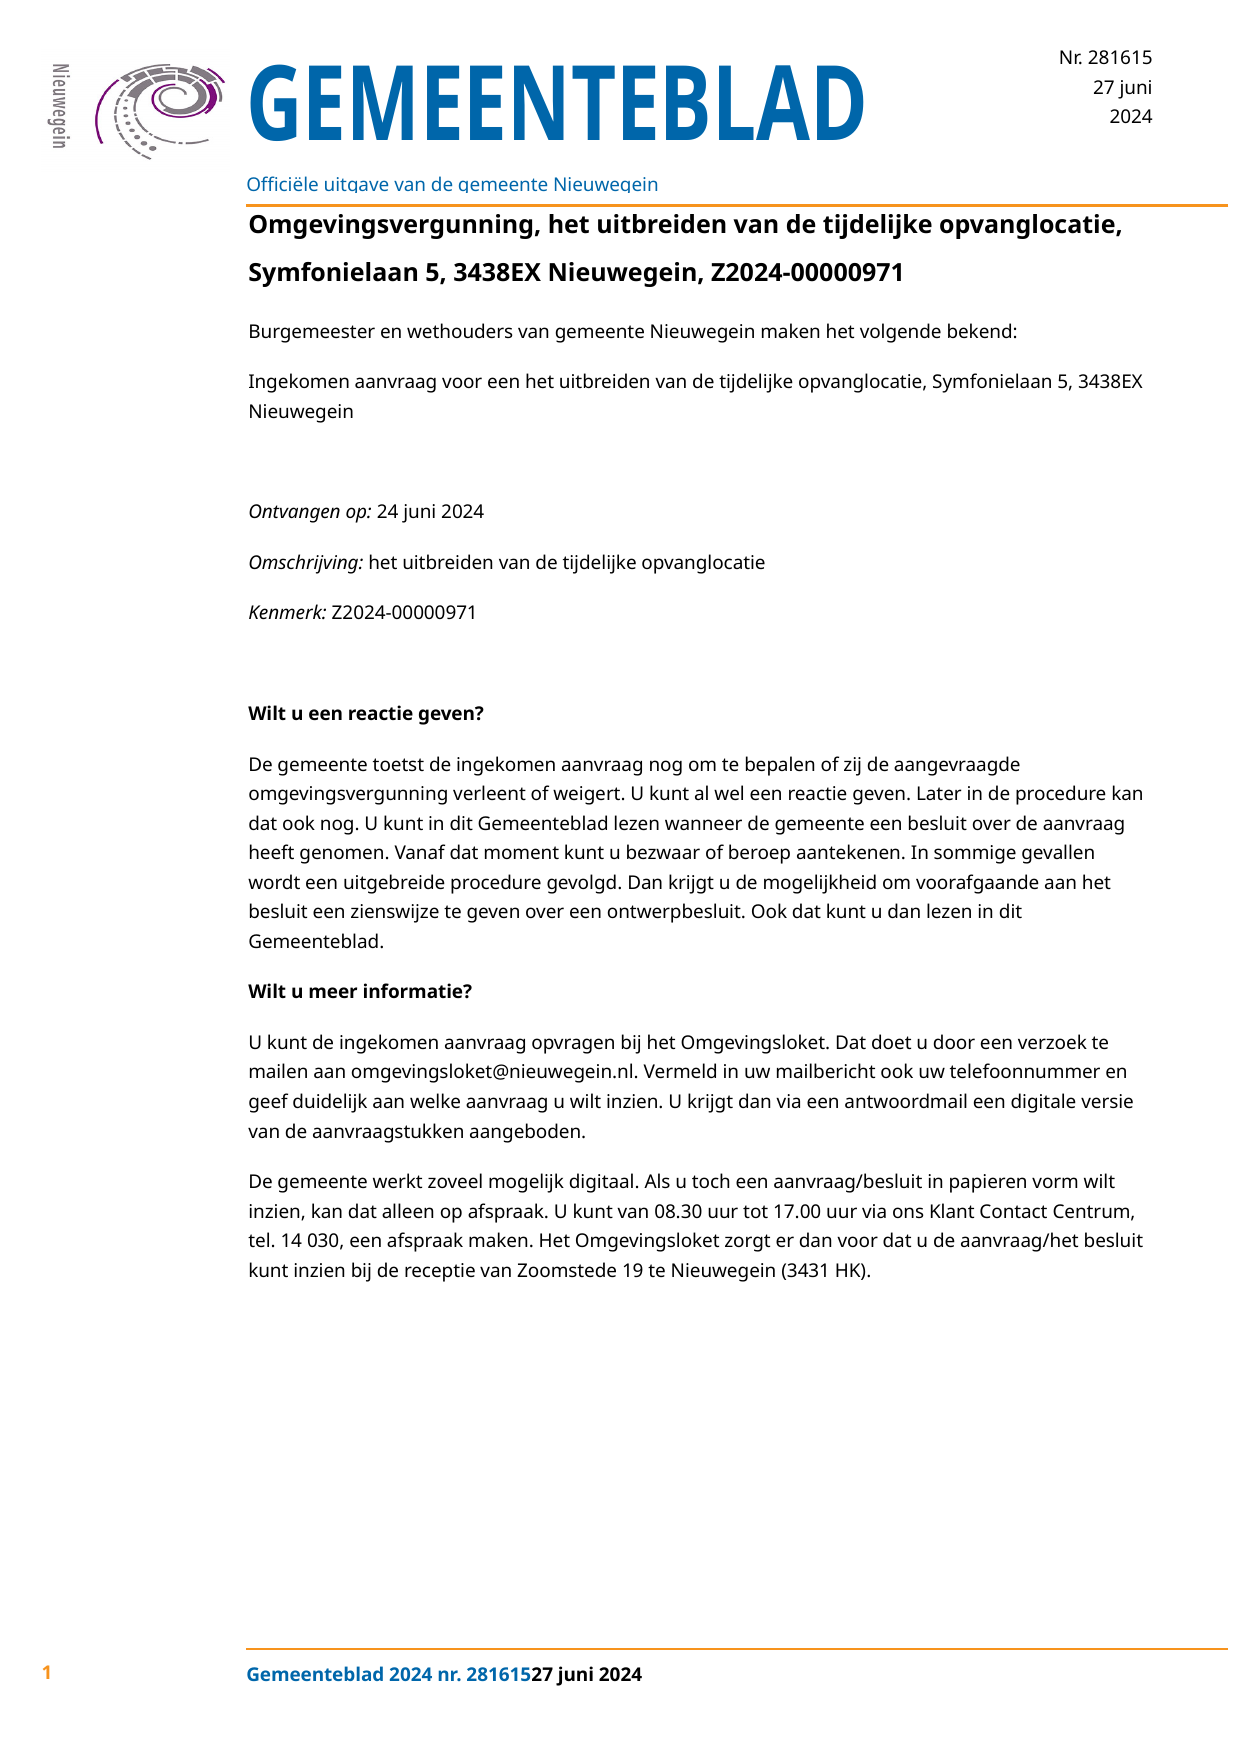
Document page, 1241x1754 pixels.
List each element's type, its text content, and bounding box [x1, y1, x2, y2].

text Ingekomen aanvraag voor een het uitbreiden van de tijdelijke opvanglocatie, Symfonielaan 5, 3438EX Nieuwegein [248, 368, 1152, 424]
picture [41, 47, 231, 172]
text De gemeente toetst de ingekomen aanvraag nog om te bepalen of zij de aangevraagde omgevingsvergunning verleent of weigert. U kunt al wel een reactie geven. Later in de procedure kan dat ook nog. U kunt in dit Gemeenteblad lezen wanneer de gemeente een besluit over de aanvraag heeft genomen. Vanaf dat moment kunt u bezwaar of beroep aantekenen. In sommige gevallen wordt een uitgebreide procedure gevolgd. Dan krijgt u de mogelijkheid om voorafgaande aan het besluit een zienswijze te geven over een ontwerpbesluit. Ook dat kunt u dan lezen in dit Gemeenteblad. [248, 751, 1152, 954]
text Burgemeester en wethouders van gemeente Nieuwegein maken het volgende bekend: [248, 318, 1152, 344]
text De gemeente werkt zoveel mogelijk digitaal. Als u toch een aanvraag/besluit in papieren vorm wilt inzien, kan dat alleen op afspraak. U kunt van 08.30 uur tot 17.00 uur via ons Klant Contact Centrum, tel. 14 030, een afspraak maken. Het Omgevingsloket zorgt er dan voor dat u de aanvraag/het besluit kunt inzien bij de receptie van Zoomstede 19 te Nieuwegein (3431 HK). [248, 1168, 1152, 1283]
text Wilt u een reactie geven? [248, 700, 1152, 726]
text Wilt u meer informatie? [248, 979, 1152, 1004]
text Kenmerk: Z2024-00000971 [248, 599, 1152, 625]
text Ontvangen op: 24 juni 2024 [248, 499, 1152, 524]
text Omgevingsvergunning, het uitbreiden van de tijdelijke opvanglocatie, Symfonielaan 5, 3438EX Nieuwegein, Z2024-00000971 [248, 207, 1152, 288]
text U kunt de ingekomen aanvraag opvragen bij het Omgevingsloket. Dat doet u door een verzoek te mailen aan omgevingsloket@nieuwegein.nl. Vermeld in uw mailbericht ook uw telefoonnummer en geef duidelijk aan welke aanvraag u wilt inzien. U krijgt dan via een antwoordmail een digitale versie van de aanvraagstukken aangeboden. [248, 1029, 1152, 1144]
text Omschrijving: het uitbreiden van de tijdelijke opvanglocatie [248, 549, 1152, 575]
